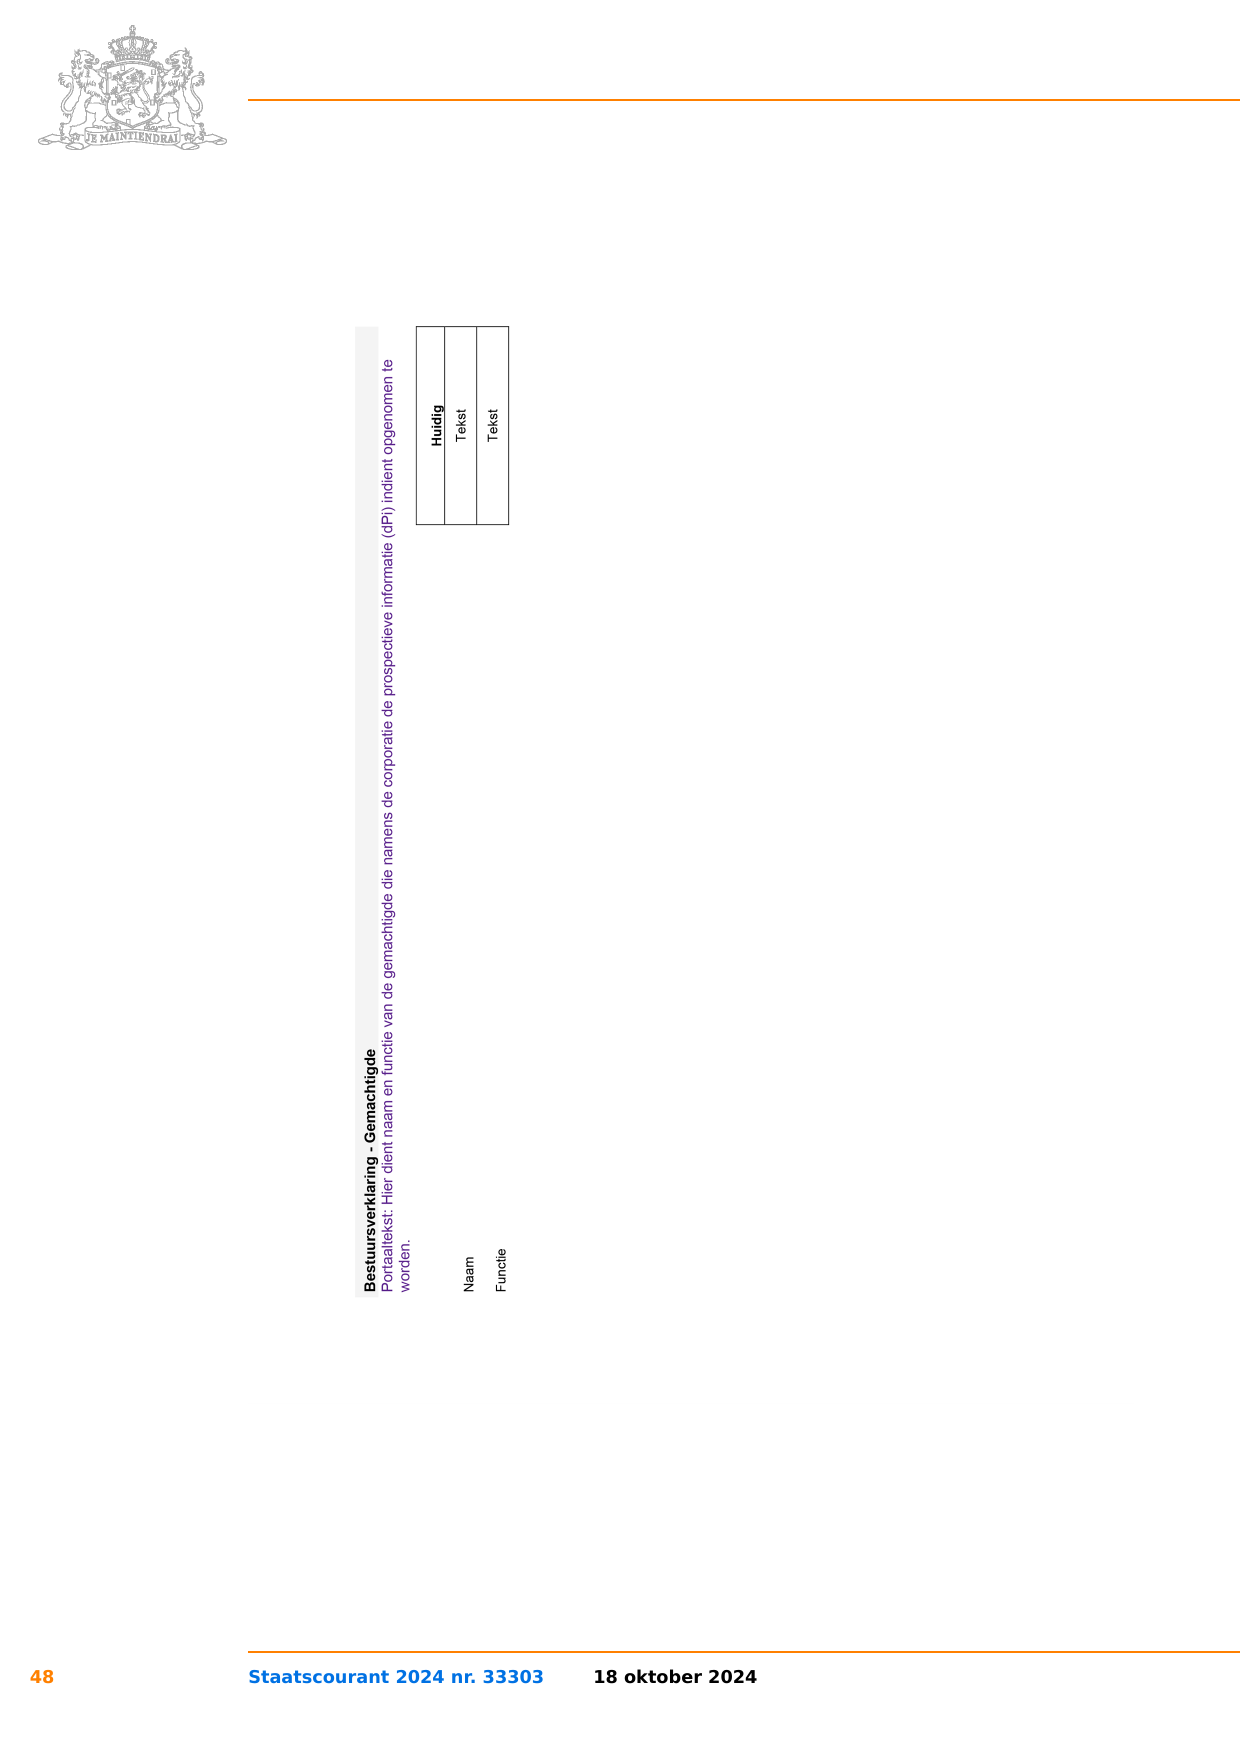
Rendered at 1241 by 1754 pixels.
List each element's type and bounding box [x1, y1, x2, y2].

picture [248, 151, 1134, 1404]
picture [38, 25, 227, 150]
